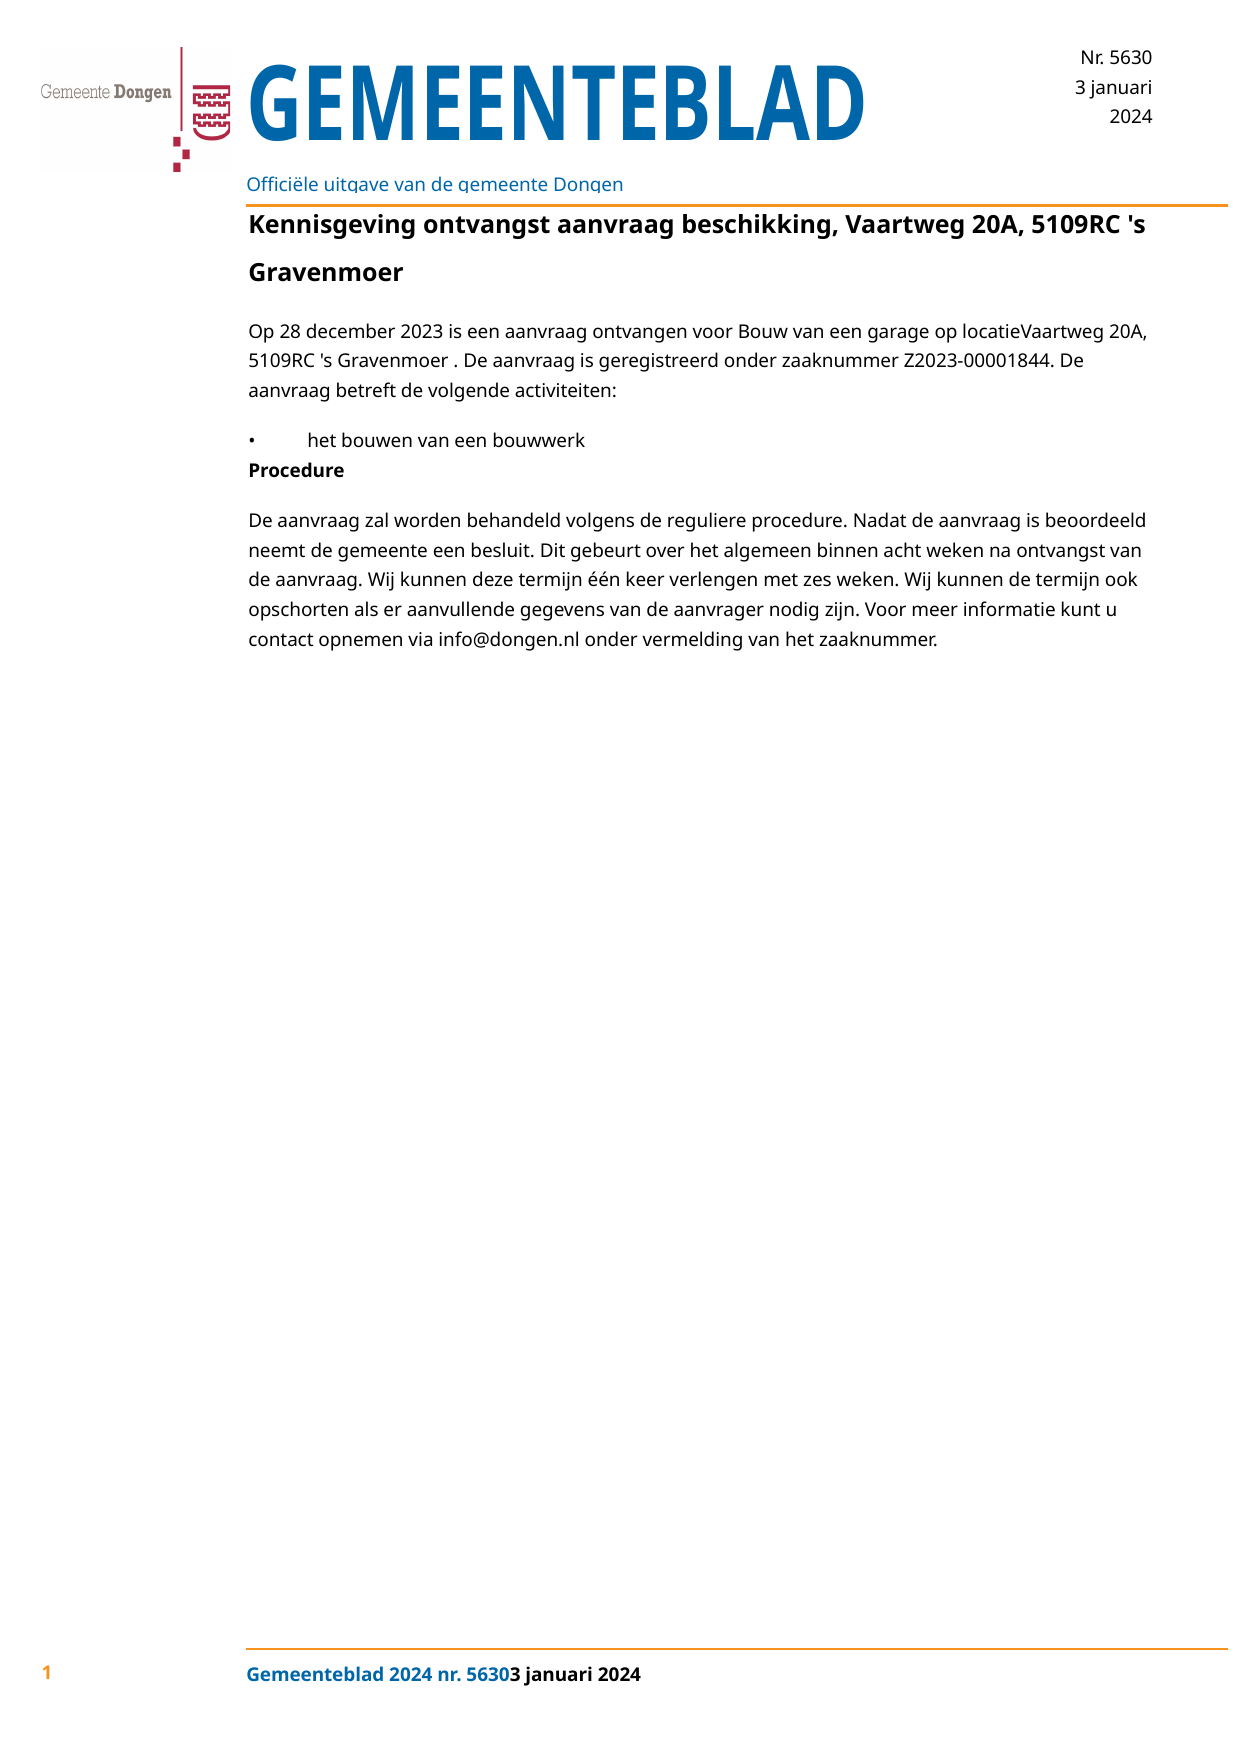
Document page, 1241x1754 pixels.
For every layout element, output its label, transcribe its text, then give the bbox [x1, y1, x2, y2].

text De aanvraag zal worden behandeld volgens de reguliere procedure. Nadat de aanvraag is beoordeeld neemt de gemeente een besluit. Dit gebeurt over het algemeen binnen acht weken na ontvangst van de aanvraag. Wij kunnen deze termijn één keer verlengen met zes weken. Wij kunnen de termijn ook opschorten als er aanvullende gegevens van de aanvrager nodig zijn. Voor meer informatie kunt u contact opnemen via info@dongen.nl onder vermelding van het zaaknummer. [248, 507, 1152, 652]
text Kennisgeving ontvangst aanvraag beschikking, Vaartweg 20A, 5109RC 's Gravenmoer [248, 207, 1152, 288]
picture [41, 47, 231, 172]
list het bouwen van een bouwwerk [248, 427, 1152, 453]
text Op 28 december 2023 is een aanvraag ontvangen voor Bouw van een garage op locatieVaartweg 20A, 5109RC 's Gravenmoer . De aanvraag is geregistreerd onder zaaknummer Z2023-00001844. De aanvraag betreft de volgende activiteiten: [248, 318, 1152, 403]
text Procedure [248, 457, 1152, 483]
